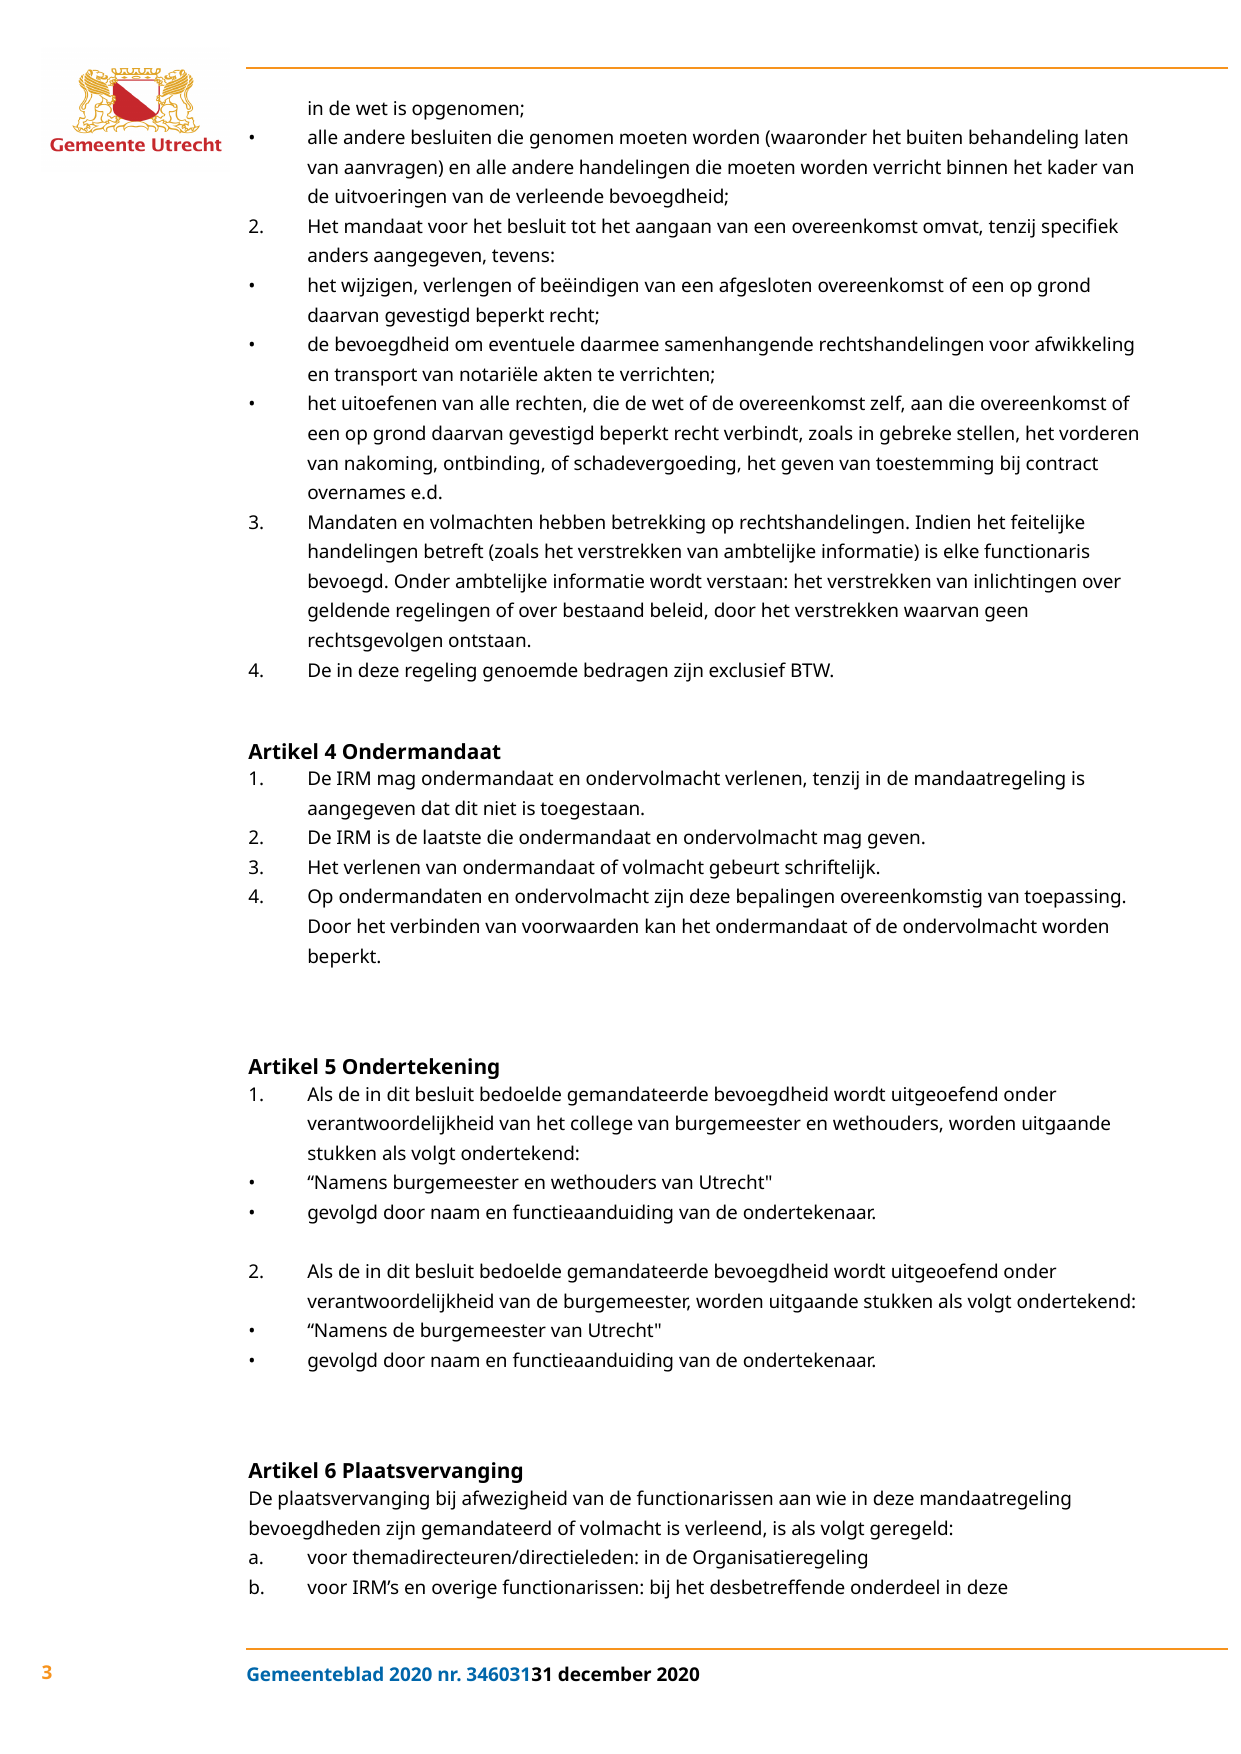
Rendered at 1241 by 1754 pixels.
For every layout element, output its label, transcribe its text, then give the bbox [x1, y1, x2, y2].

list “Namens burgemeester en wethouders van Utrecht" [248, 1169, 1152, 1195]
text Artikel 4 Ondermandaat [248, 737, 1152, 765]
list De in deze regeling genoemde bedragen zijn exclusief BTW. [248, 657, 1152, 683]
list Als de in dit besluit bedoelde gemandateerde bevoegdheid wordt uitgeoefend onder verantwoordelijkheid van de burgemeester, worden uitgaande stukken als volgt ondertekend: [248, 1258, 1152, 1314]
list “Namens de burgemeester van Utrecht" [248, 1317, 1152, 1343]
list Als de in dit besluit bedoelde gemandateerde bevoegdheid wordt uitgeoefend onder verantwoordelijkheid van het college van burgemeester en wethouders, worden uitgaande stukken als volgt ondertekend: [248, 1081, 1152, 1166]
text De plaatsvervanging bij afwezigheid van de functionarissen aan wie in deze mandaatregeling bevoegdheden zijn gemandateerd of volmacht is verleend, is als volgt geregeld: [248, 1485, 1152, 1540]
list gevolgd door naam en functieaanduiding van de ondertekenaar. [248, 1347, 1152, 1373]
list Het verlenen van ondermandaat of volmacht gebeurt schriftelijk. [248, 854, 1152, 880]
list De IRM is de laatste die ondermandaat en ondervolmacht mag geven. [248, 824, 1152, 850]
picture [41, 47, 231, 172]
list De IRM mag ondermandaat en ondervolmacht verlenen, tenzij in de mandaatregeling is aangegeven dat dit niet is toegestaan. [248, 765, 1152, 821]
list alle andere besluiten die genomen moeten worden (waaronder het buiten behandeling laten van aanvragen) en alle andere handelingen die moeten worden verricht binnen het kader van de uitvoeringen van de verleende bevoegdheid; [248, 124, 1152, 209]
text Artikel 5 Ondertekening [248, 1052, 1152, 1081]
text Artikel 6 Plaatsvervanging [248, 1457, 1152, 1485]
list voor themadirecteuren/directieleden: in de Organisatieregeling [248, 1544, 1152, 1570]
list het wijzigen, verlengen of beëindigen van een afgesloten overeenkomst of een op grond daarvan gevestigd beperkt recht; [248, 272, 1152, 328]
list gevolgd door naam en functieaanduiding van de ondertekenaar. [248, 1199, 1152, 1225]
list de bevoegdheid om eventuele daarmee samenhangende rechtshandelingen voor afwikkeling en transport van notariële akten te verrichten; [248, 331, 1152, 387]
list Op ondermandaten en ondervolmacht zijn deze bepalingen overeenkomstig van toepassing. Door het verbinden van voorwaarden kan het ondermandaat of de ondervolmacht worden beperkt. [248, 884, 1152, 968]
list het uitoefenen van alle rechten, die de wet of de overeenkomst zelf, aan die overeenkomst of een op grond daarvan gevestigd beperkt recht verbindt, zoals in gebreke stellen, het vorderen van nakoming, ontbinding, of schadevergoeding, het geven van toestemming bij contract overnames e.d. [248, 391, 1152, 505]
list Het mandaat voor het besluit tot het aangaan van een overeenkomst omvat, tenzij specifiek anders aangegeven, tevens: [248, 213, 1152, 268]
list Mandaten en volmachten hebben betrekking op rechtshandelingen. Indien het feitelijke handelingen betreft (zoals het verstrekken van ambtelijke informatie) is elke functionaris bevoegd. Onder ambtelijke informatie wordt verstaan: het verstrekken van inlichtingen over geldende regelingen of over bestaand beleid, door het verstrekken waarvan geen rechtsgevolgen ontstaan. [248, 509, 1152, 653]
list in de wet is opgenomen; [248, 95, 1152, 121]
list voor IRM’s en overige functionarissen: bij het desbetreffende onderdeel in deze [248, 1574, 1152, 1599]
